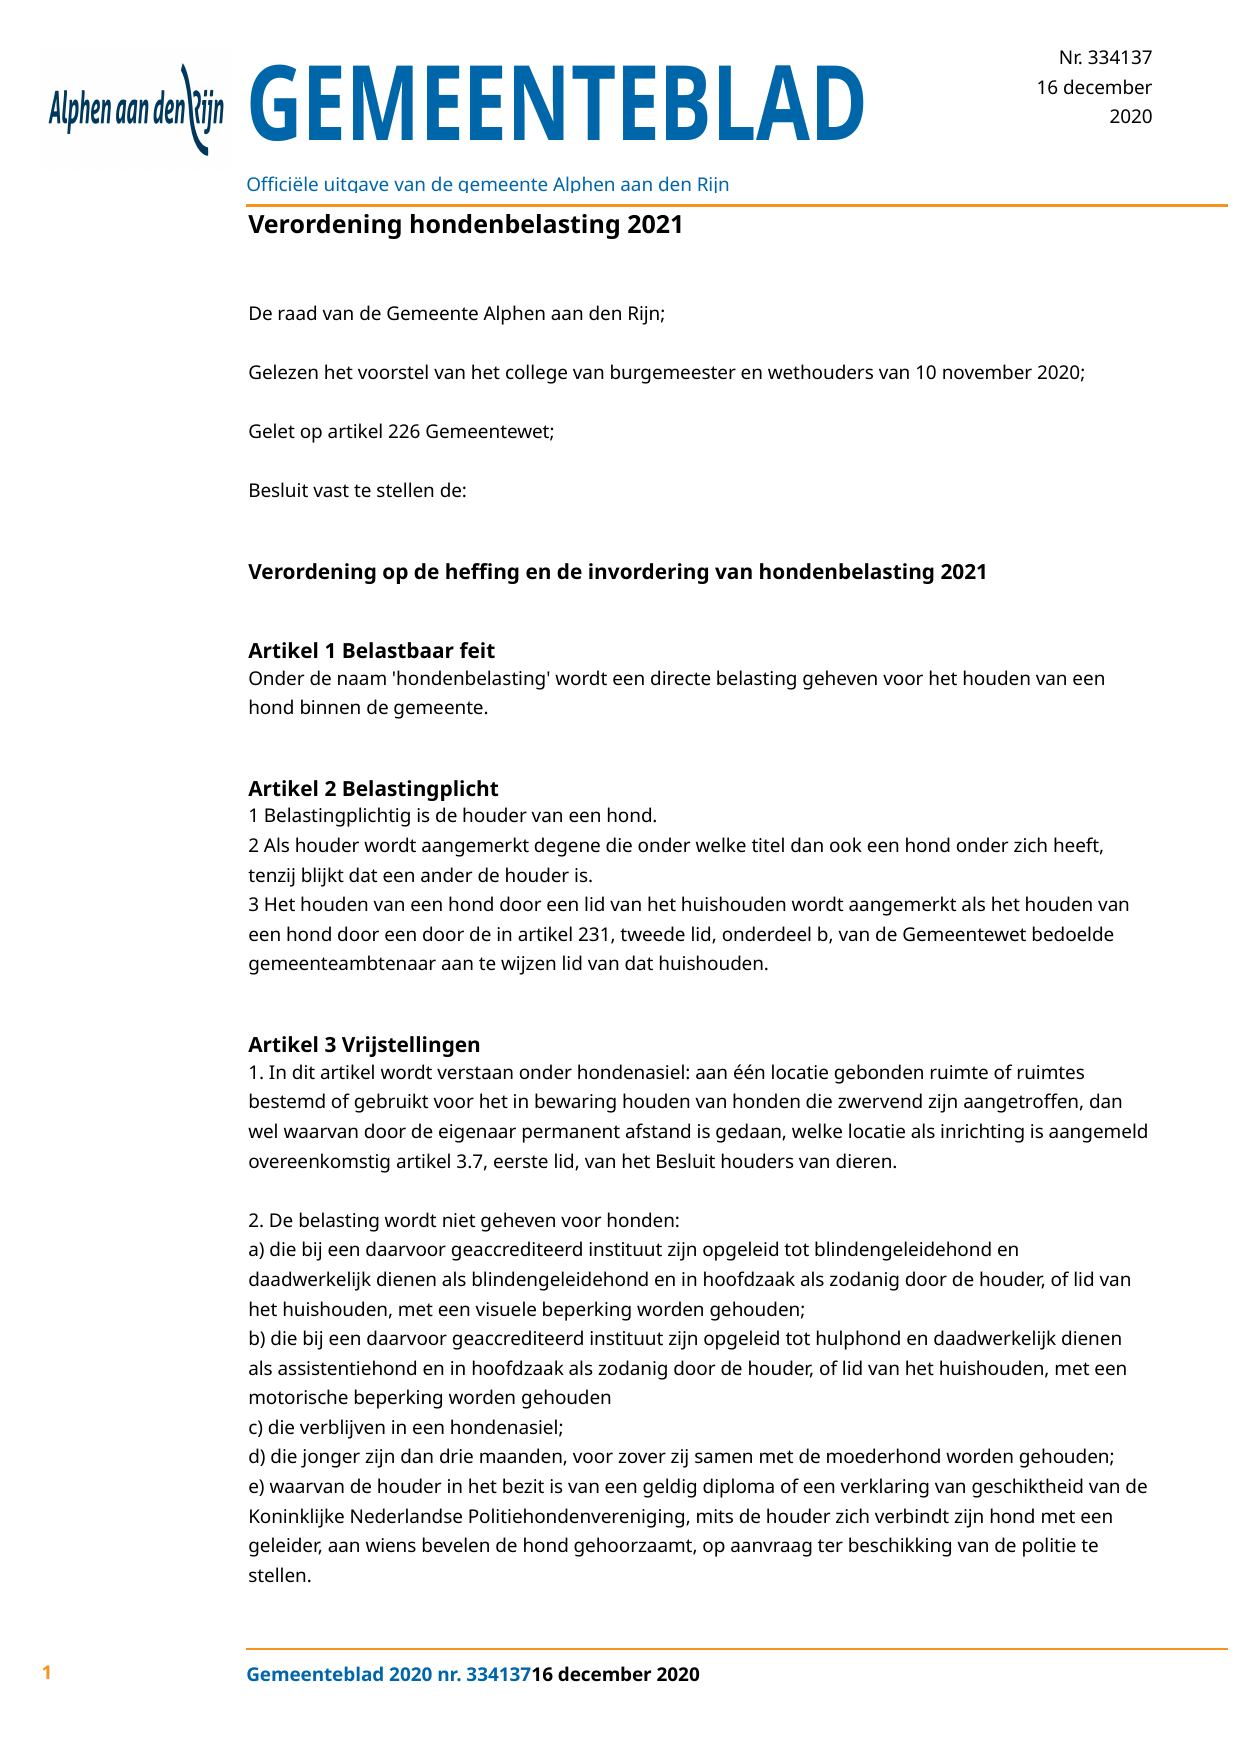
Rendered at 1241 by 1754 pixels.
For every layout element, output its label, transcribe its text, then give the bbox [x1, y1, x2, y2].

text 3 Het houden van een hond door een lid van het huishouden wordt aangemerkt als het houden van een hond door een door de in artikel 231, tweede lid, onderdeel b, van de Gemeentewet bedoelde gemeenteambtenaar aan te wijzen lid van dat huishouden. [248, 891, 1152, 976]
text Gelezen het voorstel van het college van burgemeester en wethouders van 10 november 2020; [248, 359, 1152, 385]
text b) die bij een daarvoor geaccrediteerd instituut zijn opgeleid tot hulphond en daadwerkelijk dienen als assistentiehond en in hoofdzaak als zodanig door de houder, of lid van het huishouden, met een motorische beperking worden gehouden [248, 1325, 1152, 1410]
text 2 Als houder wordt aangemerkt degene die onder welke titel dan ook een hond onder zich heeft, tenzij blijkt dat een ander de houder is. [248, 832, 1152, 888]
text 2. De belasting wordt niet geheven voor honden: [248, 1207, 1152, 1233]
text Artikel 3 Vrijstellingen [248, 1031, 1152, 1059]
text c) die verblijven in een hondenasiel; [248, 1414, 1152, 1440]
text daadwerkelijk dienen als blindengeleidehond en in hoofdzaak als zodanig door de houder, of lid van het huishouden, met een visuele beperking worden gehouden; [248, 1266, 1152, 1321]
text Verordening op de heffing en de invordering van hondenbelasting 2021 [248, 557, 1152, 586]
text Verordening hondenbelasting 2021 [248, 207, 1152, 241]
text De raad van de Gemeente Alphen aan den Rijn; [248, 300, 1152, 326]
text e) waarvan de houder in het bezit is van een geldig diploma of een verklaring van geschiktheid van de Koninklijke Nederlandse Politiehondenvereniging, mits de houder zich verbindt zijn hond met een geleider, aan wiens bevelen de hond gehoorzaamt, op aanvraag ter beschikking van de politie te stellen. [248, 1473, 1152, 1588]
text Artikel 2 Belastingplicht [248, 774, 1152, 803]
picture [41, 47, 231, 172]
text 1. In dit artikel wordt verstaan onder hondenasiel: aan één locatie gebonden ruimte of ruimtes bestemd of gebruikt voor het in bewaring houden van honden die zwervend zijn aangetroffen, dan wel waarvan door de eigenaar permanent afstand is gedaan, welke locatie als inrichting is aangemeld overeenkomstig artikel 3.7, eerste lid, van het Besluit houders van dieren. [248, 1059, 1152, 1173]
text Artikel 1 Belastbaar feit [248, 636, 1152, 665]
text Besluit vast te stellen de: [248, 477, 1152, 503]
text 1 Belastingplichtig is de houder van een hond. [248, 803, 1152, 828]
text Onder de naam 'hondenbelasting' wordt een directe belasting geheven voor het houden van een hond binnen de gemeente. [248, 665, 1152, 720]
text Gelet op artikel 226 Gemeentewet; [248, 418, 1152, 444]
text a) die bij een daarvoor geaccrediteerd instituut zijn opgeleid tot blindengeleidehond en [248, 1237, 1152, 1262]
text d) die jonger zijn dan drie maanden, voor zover zij samen met de moederhond worden gehouden; [248, 1444, 1152, 1469]
